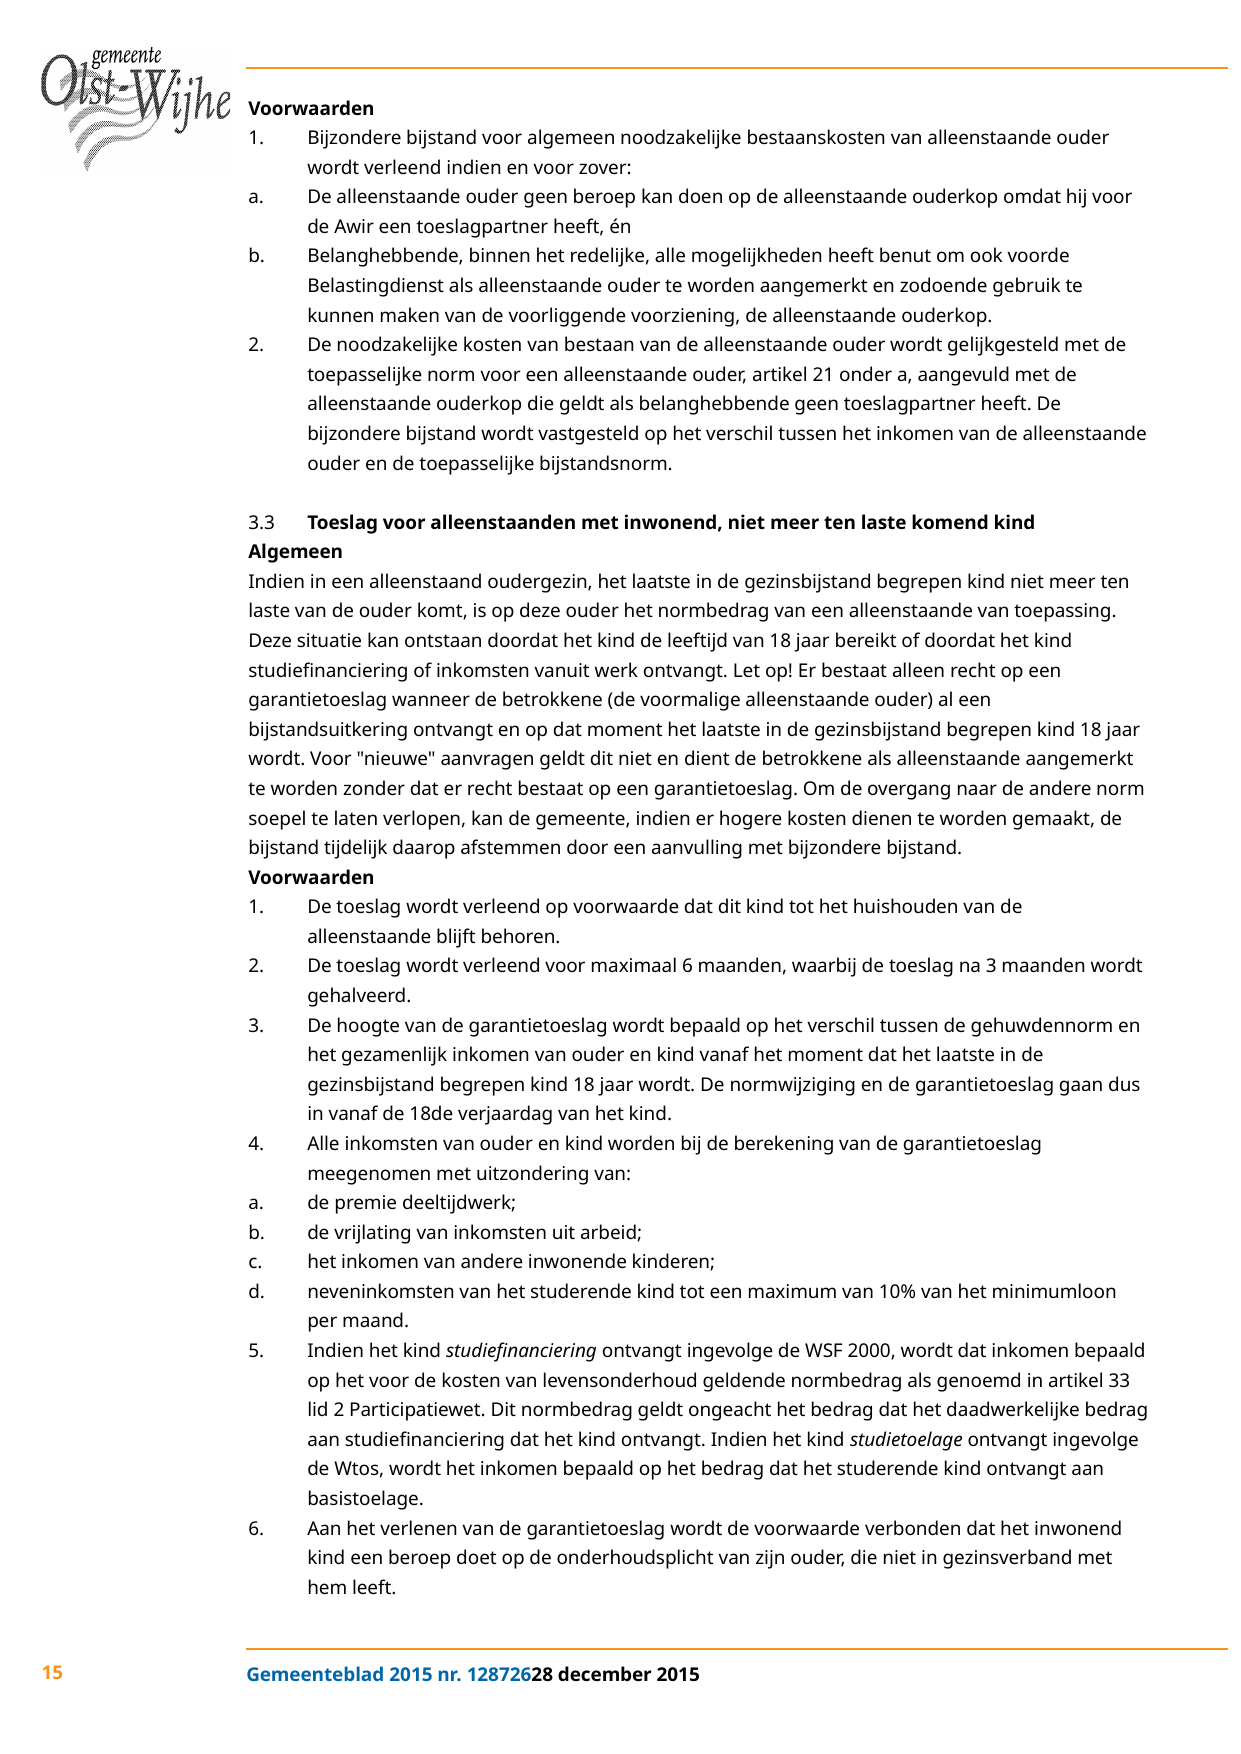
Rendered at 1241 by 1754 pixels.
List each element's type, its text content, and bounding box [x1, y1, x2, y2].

text Algemeen [248, 538, 1152, 564]
list Belanghebbende, binnen het redelijke, alle mogelijkheden heeft benut om ook voorde Belastingdienst als alleenstaande ouder te worden aangemerkt en zodoende gebruik te kunnen maken van de voorliggende voorziening, de alleenstaande ouderkop. [248, 243, 1152, 328]
list Indien het kind studiefinanciering ontvangt ingevolge de WSF 2000, wordt dat inkomen bepaald op het voor de kosten van levensonderhoud geldende normbedrag als genoemd in artikel 33 lid 2 Participatiewet. Dit normbedrag geldt ongeacht het bedrag dat het daadwerkelijke bedrag aan studiefinanciering dat het kind ontvangt. Indien het kind studietoelage ontvangt ingevolge de Wtos, wordt het inkomen bepaald op het bedrag dat het studerende kind ontvangt aan basistoelage. [248, 1337, 1152, 1511]
list De toeslag wordt verleend voor maximaal 6 maanden, waarbij de toeslag na 3 maanden wordt gehalveerd. [248, 953, 1152, 1008]
picture [41, 47, 231, 172]
list de premie deeltijdwerk; [248, 1189, 1152, 1215]
list neveninkomsten van het studerende kind tot een maximum van 10% van het minimumloon per maand. [248, 1278, 1152, 1333]
list De noodzakelijke kosten van bestaan van de alleenstaande ouder wordt gelijkgesteld met de toepasselijke norm voor een alleenstaande ouder, artikel 21 onder a, aangevuld met de alleenstaande ouderkop die geldt als belanghebbende geen toeslagpartner heeft. De bijzondere bijstand wordt vastgesteld op het verschil tussen het inkomen van de alleenstaande ouder en de toepasselijke bijstandsnorm. [248, 331, 1152, 476]
text Indien in een alleenstaand oudergezin, het laatste in de gezinsbijstand begrepen kind niet meer ten laste van de ouder komt, is op deze ouder het normbedrag van een alleenstaande van toepassing. Deze situatie kan ontstaan doordat het kind de leeftijd van 18 jaar bereikt of doordat het kind studiefinanciering of inkomsten vanuit werk ontvangt. Let op! Er bestaat alleen recht op een garantietoeslag wanneer de betrokkene (de voormalige alleenstaande ouder) al een bijstandsuitkering ontvangt en op dat moment het laatste in de gezinsbijstand begrepen kind 18 jaar wordt. Voor "nieuwe" aanvragen geldt dit niet en dient de betrokkene als alleenstaande aangemerkt te worden zonder dat er recht bestaat op een garantietoeslag. Om de overgang naar de andere norm soepel te laten verlopen, kan de gemeente, indien er hogere kosten dienen te worden gemaakt, de bijstand tijdelijk daarop afstemmen door een aanvulling met bijzondere bijstand. [248, 568, 1152, 860]
list De hoogte van de garantietoeslag wordt bepaald op het verschil tussen de gehuwdennorm en het gezamenlijk inkomen van ouder en kind vanaf het moment dat het laatste in de gezinsbijstand begrepen kind 18 jaar wordt. De normwijziging en de garantietoeslag gaan dus in vanaf de 18de verjaardag van het kind. [248, 1012, 1152, 1126]
list De alleenstaande ouder geen beroep kan doen op de alleenstaande ouderkop omdat hij voor de Awir een toeslagpartner heeft, én [248, 183, 1152, 239]
list De toeslag wordt verleend op voorwaarde dat dit kind tot het huishouden van de alleenstaande blijft behoren. [248, 893, 1152, 949]
list Bijzondere bijstand voor algemeen noodzakelijke bestaanskosten van alleenstaande ouder wordt verleend indien en voor zover: [248, 124, 1152, 180]
text Voorwaarden [248, 95, 1152, 121]
list de vrijlating van inkomsten uit arbeid; [248, 1219, 1152, 1245]
list Alle inkomsten van ouder en kind worden bij de berekening van de garantietoeslag meegenomen met uitzondering van: [248, 1130, 1152, 1186]
list Aan het verlenen van de garantietoeslag wordt de voorwaarde verbonden dat het inwonend kind een beroep doet op de onderhoudsplicht van zijn ouder, die niet in gezinsverband met hem leeft. [248, 1515, 1152, 1600]
list Toeslag voor alleenstaanden met inwonend, niet meer ten laste komend kind [248, 509, 1152, 535]
text Voorwaarden [248, 864, 1152, 890]
list het inkomen van andere inwonende kinderen; [248, 1248, 1152, 1274]
